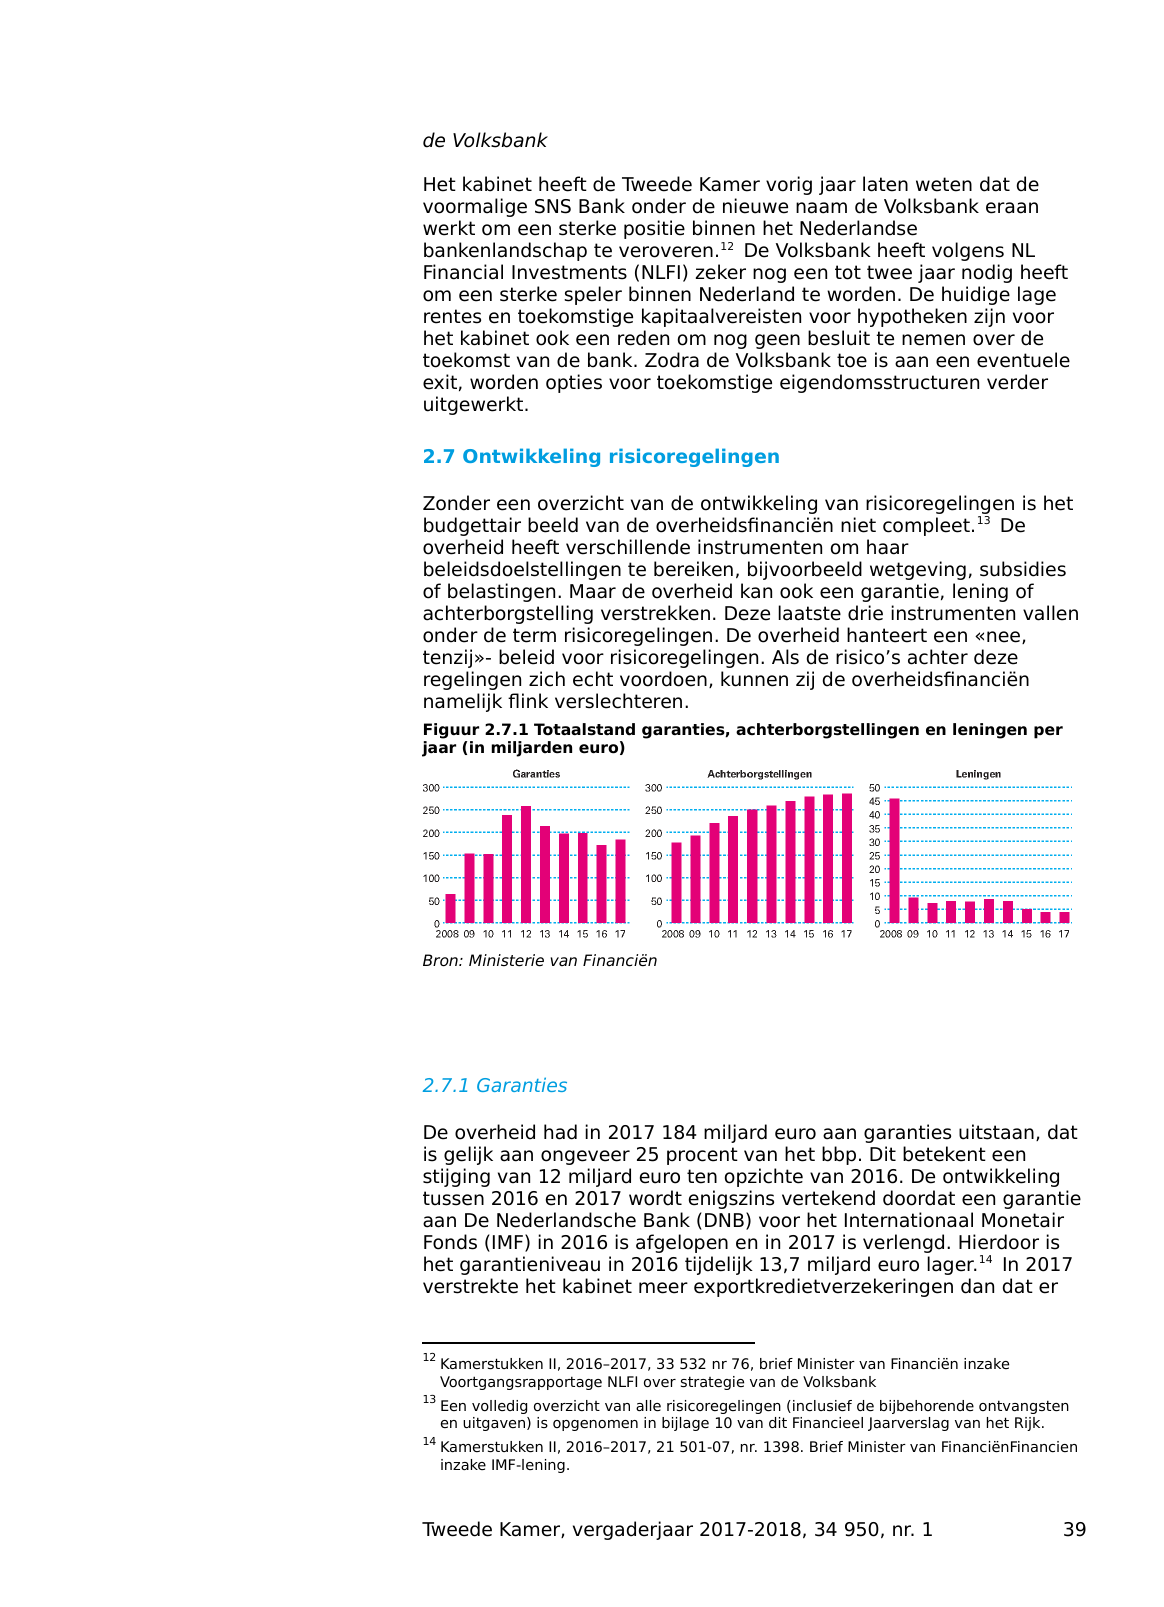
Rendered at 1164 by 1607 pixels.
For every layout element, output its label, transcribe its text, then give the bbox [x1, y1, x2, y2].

text Kamerstukken II, 2016–2017, 33 532 nr 76, brief Minister van Financiën inzake Voortgangsrapportage NLFI over strategie van de Volksbank [422, 1352, 1087, 1391]
text Zonder een overzicht van de ontwikkeling van risicoregelingen is het budgettair beeld van de overheidsfinanciën niet compleet. De overheid heeft verschillende instrumenten om haar beleidsdoelstellingen te bereiken, bijvoorbeeld wetgeving, subsidies of belastingen. Maar de overheid kan ook een garantie, lening of achterborgstelling verstrekken. Deze laatste drie instrumenten vallen onder de term risicoregelingen. De overheid hanteert een «nee, tenzij»- beleid voor risicoregelingen. Als de risico’s achter deze regelingen zich echt voordoen, kunnen zij de overheidsfinanciën namelijk flink verslechteren. [422, 493, 1087, 713]
subtitle 2.7 Ontwikkeling risicoregelingen [422, 446, 1087, 468]
text Kamerstukken II, 2016–2017, 21 501-07, nr. 1398. Brief Minister van FinanciënFinancien inzake IMF-lening. [422, 1435, 1087, 1474]
text Figuur 2.7.1 Totaalstand garanties, achterborgstellingen en leningen per jaar (in miljarden euro) [422, 721, 1072, 757]
subtitle 2.7.1 Garanties [422, 1075, 1087, 1097]
picture [422, 768, 1072, 940]
text Een volledig overzicht van alle risicoregelingen (inclusief de bijbehorende ontvangsten en uitgaven) is opgenomen in bijlage 10 van dit Financieel Jaarverslag van het Rijk. [422, 1393, 1087, 1432]
text Bron: Ministerie van Financiën [422, 952, 1072, 970]
subtitle de Volksbank [422, 130, 1087, 152]
text De overheid had in 2017 184 miljard euro aan garanties uitstaan, dat is gelijk aan ongeveer 25 procent van het bbp. Dit betekent een stijging van 12 miljard euro ten opzichte van 2016. De ontwikkeling tussen 2016 en 2017 wordt enigszins vertekend doordat een garantie aan De Nederlandsche Bank (DNB) voor het Internationaal Monetair Fonds (IMF) in 2016 is afgelopen en in 2017 is verlengd. Hierdoor is het garantieniveau in 2016 tijdelijk 13,7 miljard euro lager. In 2017 verstrekte het kabinet meer exportkredietverzekeringen dan dat er [422, 1122, 1087, 1297]
text Het kabinet heeft de Tweede Kamer vorig jaar laten weten dat de voormalige SNS Bank onder de nieuwe naam de Volksbank eraan werkt om een sterke positie binnen het Nederlandse bankenlandschap te veroveren. De Volksbank heeft volgens NL Financial Investments (NLFI) zeker nog een tot twee jaar nodig heeft om een sterke speler binnen Nederland te worden. De huidige lage rentes en toekomstige kapitaalvereisten voor hypotheken zijn voor het kabinet ook een reden om nog geen besluit te nemen over de toekomst van de bank. Zodra de Volksbank toe is aan een eventuele exit, worden opties voor toekomstige eigendomsstructuren verder uitgewerkt. [422, 174, 1087, 416]
